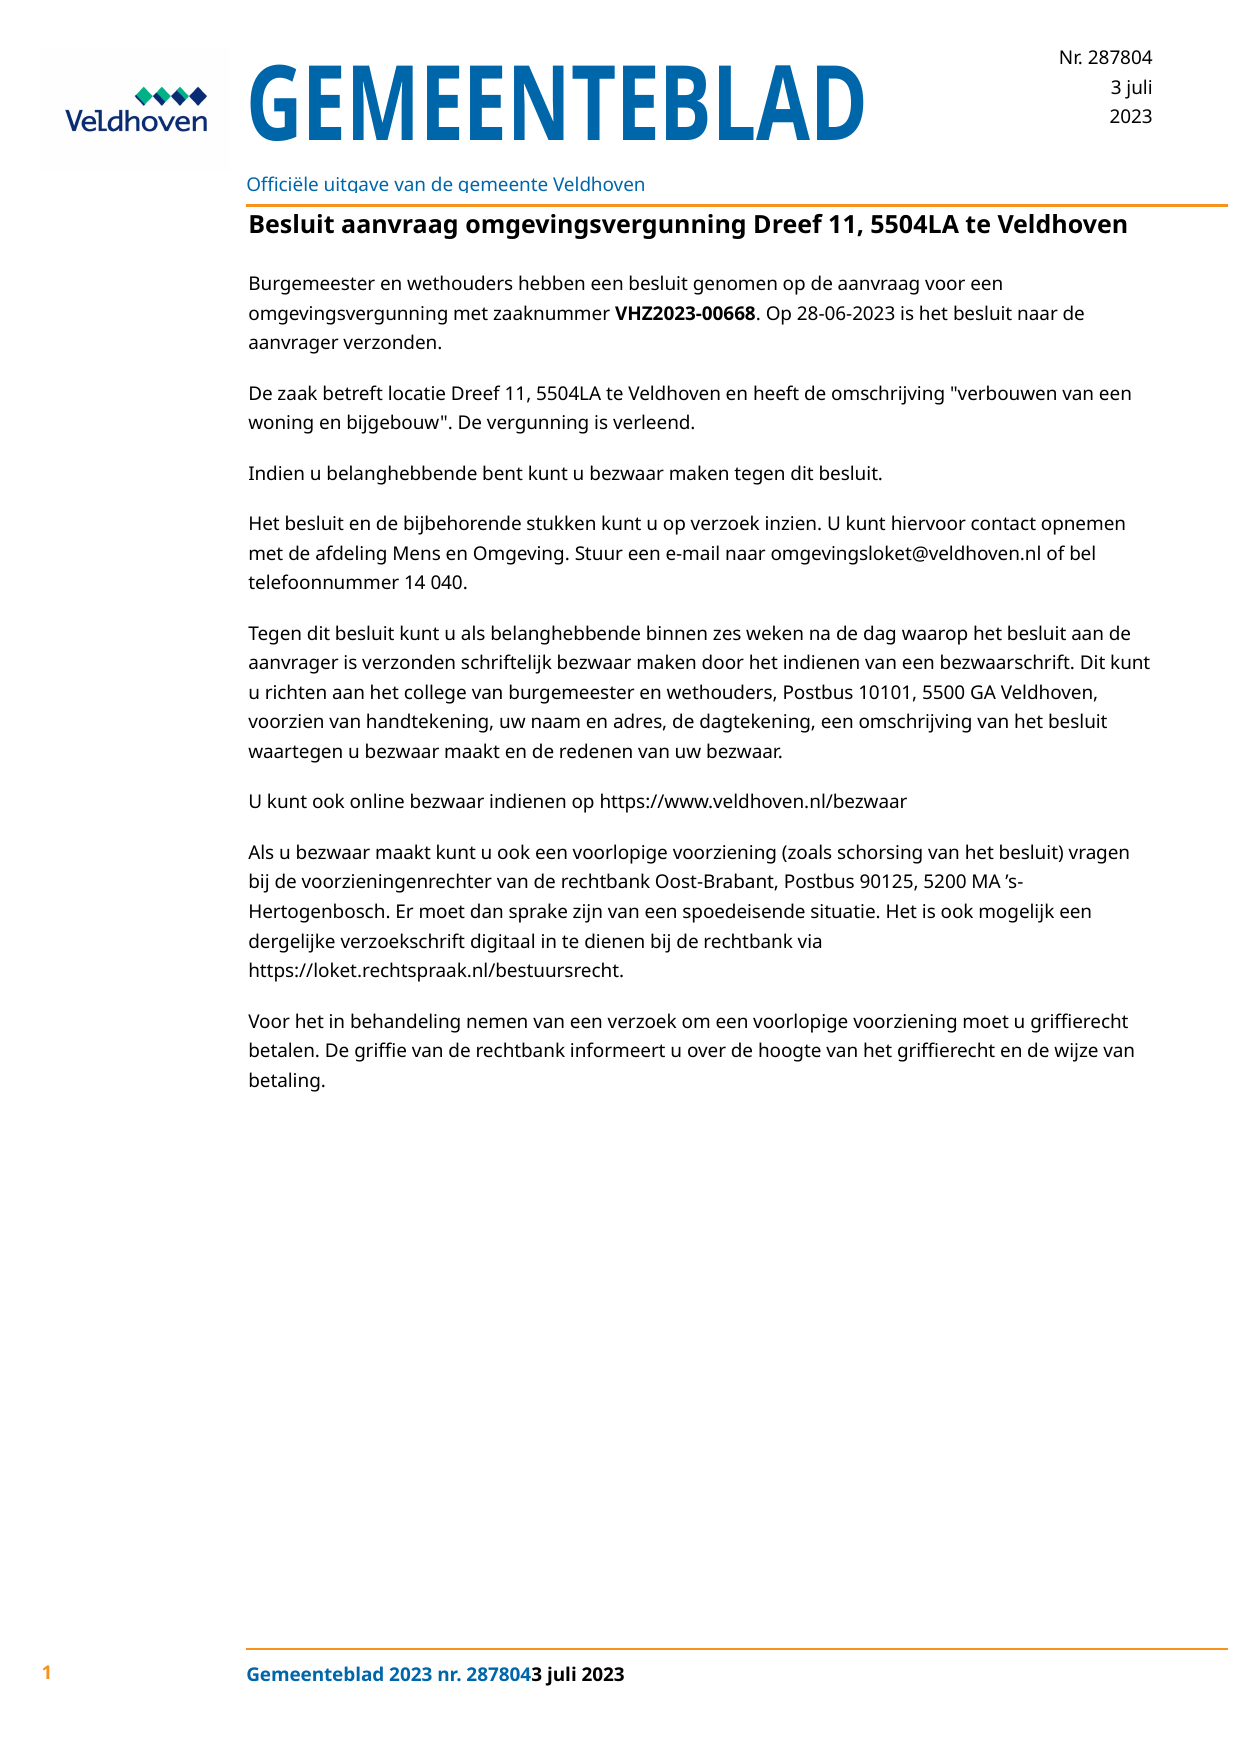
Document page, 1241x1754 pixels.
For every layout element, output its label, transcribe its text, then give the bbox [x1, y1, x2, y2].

text Burgemeester en wethouders hebben een besluit genomen op de aanvraag voor een omgevingsvergunning met zaaknummer VHZ2023-00668. Op 28-06-2023 is het besluit naar de aanvrager verzonden. [248, 270, 1152, 355]
text Tegen dit besluit kunt u als belanghebbende binnen zes weken na de dag waarop het besluit aan de aanvrager is verzonden schriftelijk bezwaar maken door het indienen van een bezwaarschrift. Dit kunt u richten aan het college van burgemeester en wethouders, Postbus 10101, 5500 GA Veldhoven, voorzien van handtekening, uw naam en adres, de dagtekening, een omschrijving van het besluit waartegen u bezwaar maakt en de redenen van uw bezwaar. [248, 620, 1152, 764]
text U kunt ook online bezwaar indienen op https://www.veldhoven.nl/bezwaar [248, 789, 1152, 814]
text Het besluit en de bijbehorende stukken kunt u op verzoek inzien. U kunt hiervoor contact opnemen met de afdeling Mens en Omgeving. Stuur een e-mail naar omgevingsloket@veldhoven.nl of bel telefoonnummer 14 040. [248, 510, 1152, 595]
text Besluit aanvraag omgevingsvergunning Dreef 11, 5504LA te Veldhoven [248, 207, 1152, 241]
text Voor het in behandeling nemen van een verzoek om een voorlopige voorziening moet u griffierecht betalen. De griffie van de rechtbank informeert u over de hoogte van het griffierecht en de wijze van betaling. [248, 1008, 1152, 1093]
picture [41, 47, 231, 172]
text De zaak betreft locatie Dreef 11, 5504LA te Veldhoven en heeft de omschrijving "verbouwen van een woning en bijgebouw". De vergunning is verleend. [248, 380, 1152, 435]
text Als u bezwaar maakt kunt u ook een voorlopige voorziening (zoals schorsing van het besluit) vragen bij de voorzieningenrechter van de rechtbank Oost-Brabant, Postbus 90125, 5200 MA ’s-Hertogenbosch. Er moet dan sprake zijn van een spoedeisende situatie. Het is ook mogelijk een dergelijke verzoekschrift digitaal in te dienen bij de rechtbank via https://loket.rechtspraak.nl/bestuursrecht. [248, 839, 1152, 983]
text Indien u belanghebbende bent kunt u bezwaar maken tegen dit besluit. [248, 460, 1152, 486]
